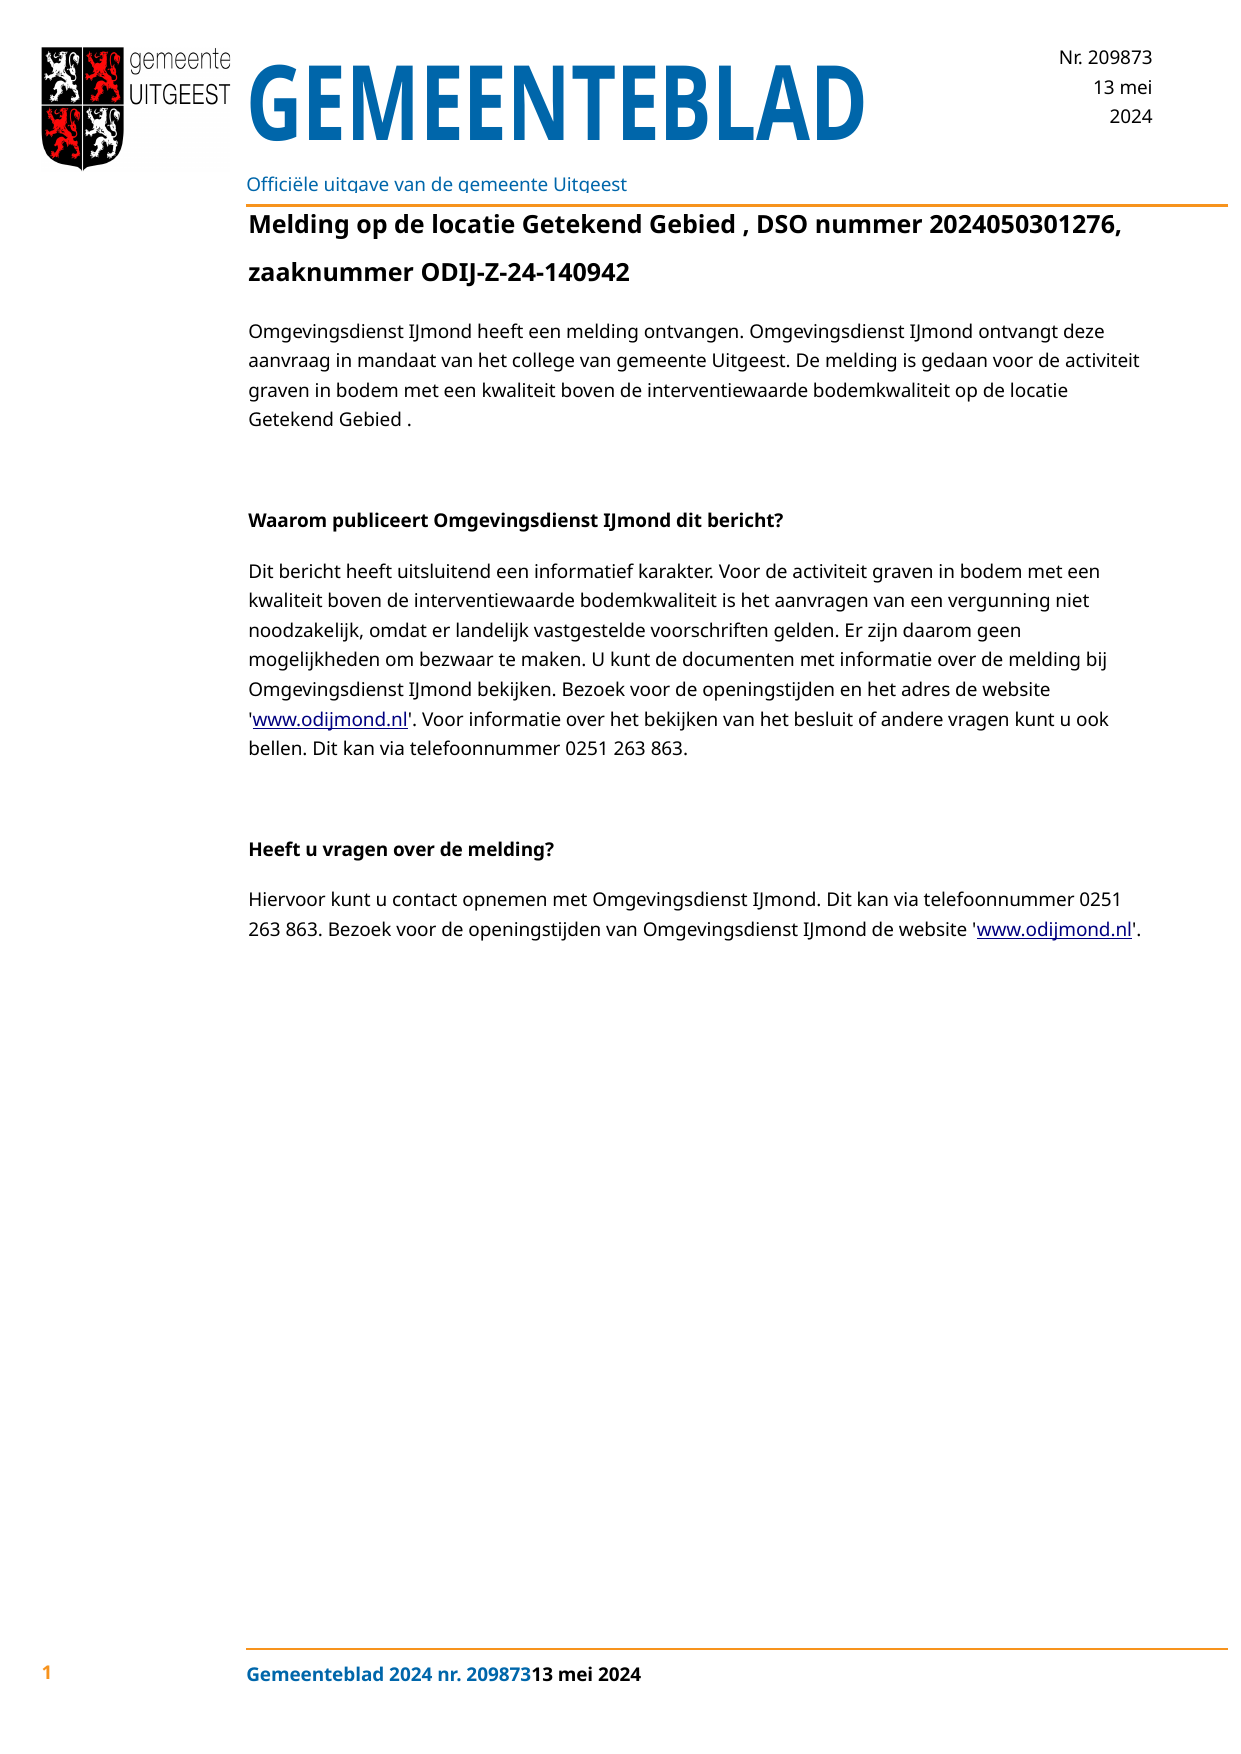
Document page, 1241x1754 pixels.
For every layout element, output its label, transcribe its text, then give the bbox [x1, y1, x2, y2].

text Waarom publiceert Omgevingsdienst IJmond dit bericht? [248, 507, 1152, 533]
text Hiervoor kunt u contact opnemen met Omgevingsdienst IJmond. Dit kan via telefoonnummer 0251 263 863. Bezoek voor de openingstijden van Omgevingsdienst IJmond de website 'www.odijmond.nl'. [248, 887, 1152, 942]
text Heeft u vragen over de melding? [248, 836, 1152, 862]
picture [41, 47, 231, 172]
text Dit bericht heeft uitsluitend een informatief karakter. Voor de activiteit graven in bodem met een kwaliteit boven de interventiewaarde bodemkwaliteit is het aanvragen van een vergunning niet noodzakelijk, omdat er landelijk vastgestelde voorschriften gelden. Er zijn daarom geen mogelijkheden om bezwaar te maken. U kunt de documenten met informatie over de melding bij Omgevingsdienst IJmond bekijken. Bezoek voor de openingstijden en het adres de website 'www.odijmond.nl'. Voor informatie over het bekijken van het besluit of andere vragen kunt u ook bellen. Dit kan via telefoonnummer 0251 263 863. [248, 558, 1152, 761]
text Melding op de locatie Getekend Gebied , DSO nummer 2024050301276, zaaknummer ODIJ-Z-24-140942 [248, 207, 1152, 288]
text Omgevingsdienst IJmond heeft een melding ontvangen. Omgevingsdienst IJmond ontvangt deze aanvraag in mandaat van het college van gemeente Uitgeest. De melding is gedaan voor de activiteit graven in bodem met een kwaliteit boven de interventiewaarde bodemkwaliteit op de locatie Getekend Gebied . [248, 318, 1152, 432]
